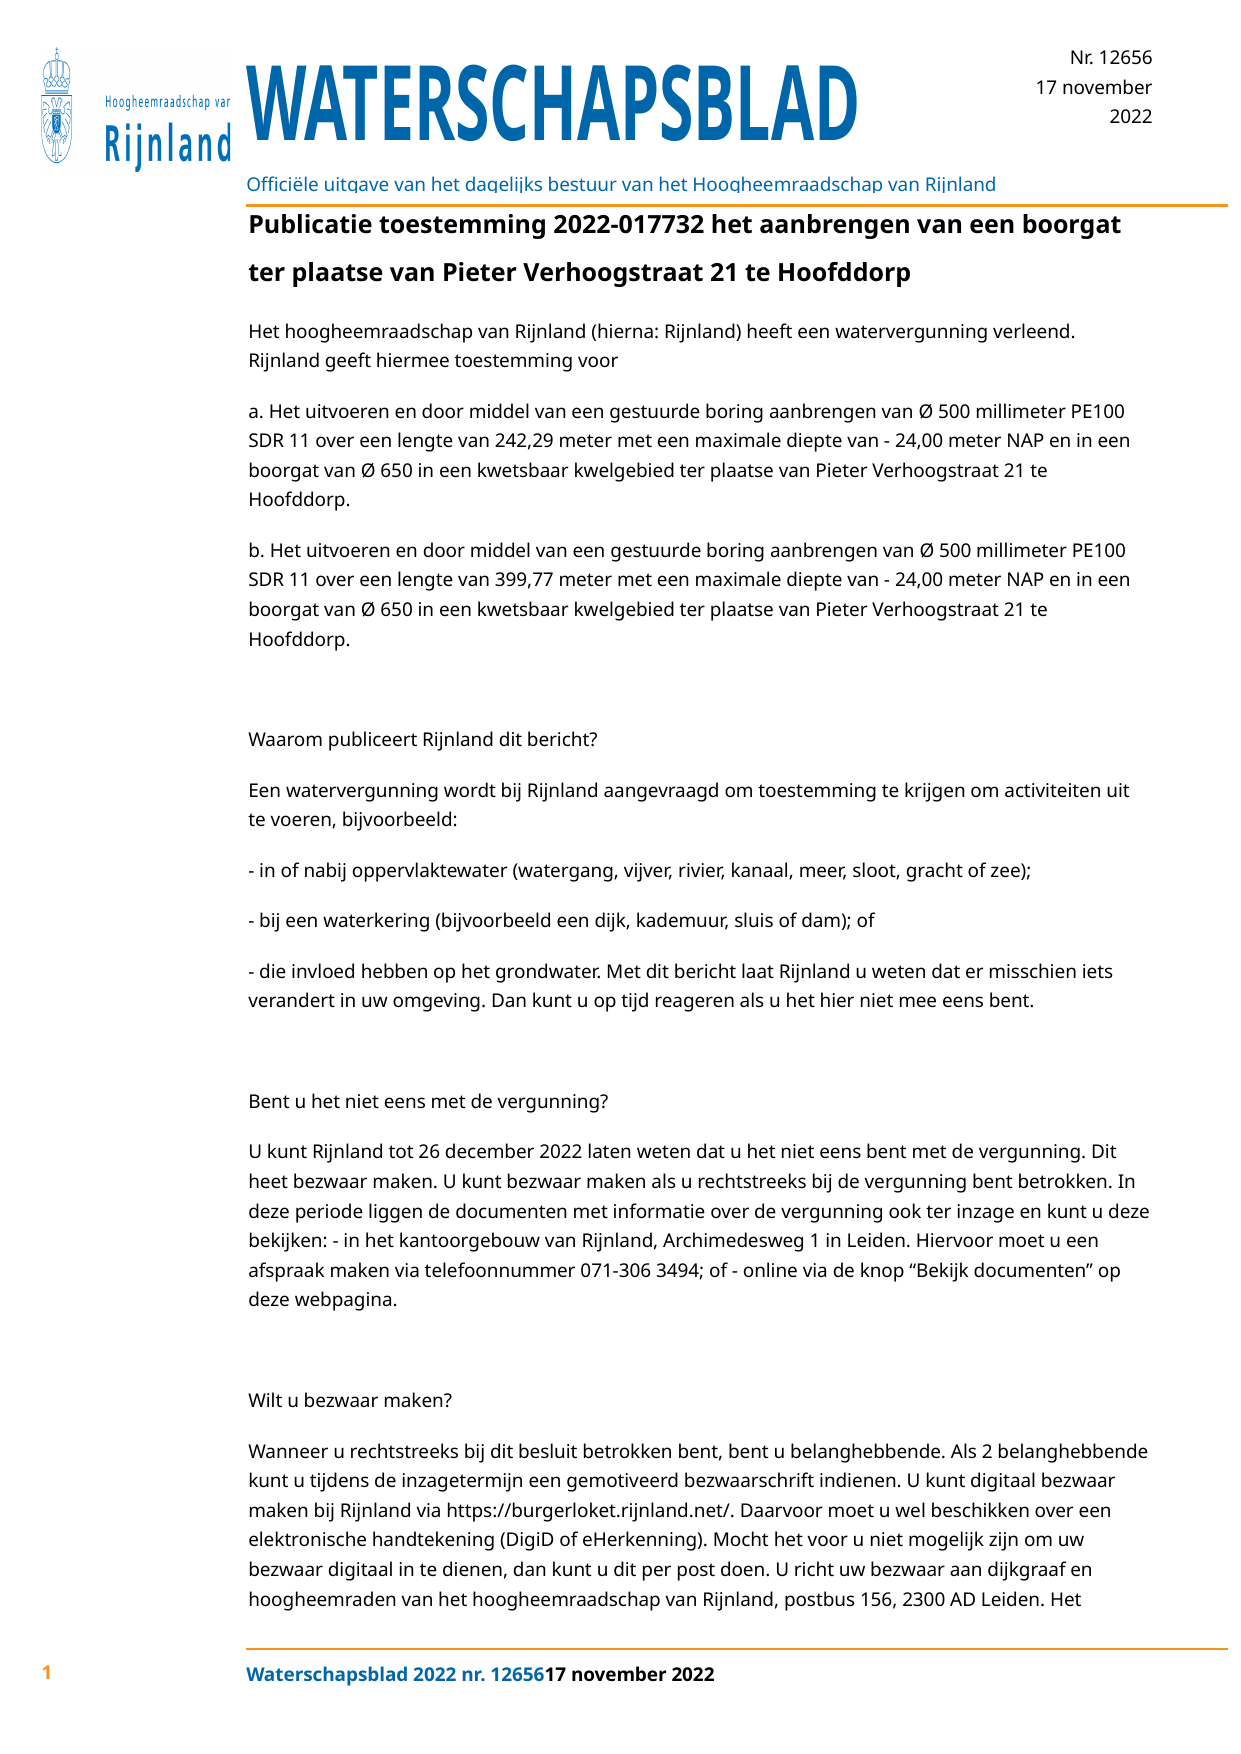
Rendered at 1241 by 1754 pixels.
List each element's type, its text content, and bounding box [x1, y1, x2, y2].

text - die invloed hebben op het grondwater. Met dit bericht laat Rijnland u weten dat er misschien iets verandert in uw omgeving. Dan kunt u op tijd reageren als u het hier niet mee eens bent. [248, 958, 1152, 1013]
text Het hoogheemraadschap van Rijnland (hierna: Rijnland) heeft een watervergunning verleend. Rijnland geeft hiermee toestemming voor [248, 318, 1152, 373]
text Een watervergunning wordt bij Rijnland aangevraagd om toestemming te krijgen om activiteiten uit te voeren, bijvoorbeeld: [248, 777, 1152, 832]
text Wilt u bezwaar maken? [248, 1387, 1152, 1413]
text - bij een waterkering (bijvoorbeeld een dijk, kademuur, sluis of dam); of [248, 907, 1152, 933]
text Bent u het niet eens met de vergunning? [248, 1088, 1152, 1114]
text b. Het uitvoeren en door middel van een gestuurde boring aanbrengen van Ø 500 millimeter PE100 SDR 11 over een lengte van 399,77 meter met een maximale diepte van - 24,00 meter NAP en in een boorgat van Ø 650 in een kwetsbaar kwelgebied ter plaatse van Pieter Verhoogstraat 21 te Hoofddorp. [248, 537, 1152, 652]
text - in of nabij oppervlaktewater (watergang, vijver, rivier, kanaal, meer, sloot, gracht of zee); [248, 857, 1152, 883]
text Wanneer u rechtstreeks bij dit besluit betrokken bent, bent u belanghebbende. Als 2 belanghebbende kunt u tijdens de inzagetermijn een gemotiveerd bezwaarschrift indienen. U kunt digitaal bezwaar maken bij Rijnland via https://burgerloket.rijnland.net/. Daarvoor moet u wel beschikken over een elektronische handtekening (DigiD of eHerkenning). Mocht het voor u niet mogelijk zijn om uw bezwaar digitaal in te dienen, dan kunt u dit per post doen. U richt uw bezwaar aan dijkgraaf en hoogheemraden van het hoogheemraadschap van Rijnland, postbus 156, 2300 AD Leiden. Het [248, 1438, 1152, 1612]
text Publicatie toestemming 2022-017732 het aanbrengen van een boorgat ter plaatse van Pieter Verhoogstraat 21 te Hoofddorp [248, 207, 1152, 288]
text a. Het uitvoeren en door middel van een gestuurde boring aanbrengen van Ø 500 millimeter PE100 SDR 11 over een lengte van 242,29 meter met een maximale diepte van - 24,00 meter NAP en in een boorgat van Ø 650 in een kwetsbaar kwelgebied ter plaatse van Pieter Verhoogstraat 21 te Hoofddorp. [248, 398, 1152, 512]
text Waarom publiceert Rijnland dit bericht? [248, 727, 1152, 752]
picture [41, 47, 231, 172]
text U kunt Rijnland tot 26 december 2022 laten weten dat u het niet eens bent met de vergunning. Dit heet bezwaar maken. U kunt bezwaar maken als u rechtstreeks bij de vergunning bent betrokken. In deze periode liggen de documenten met informatie over de vergunning ook ter inzage en kunt u deze bekijken: - in het kantoorgebouw van Rijnland, Archimedesweg 1 in Leiden. Hiervoor moet u een afspraak maken via telefoonnummer 071-306 3494; of - online via de knop “Bekijk documenten” op deze webpagina. [248, 1139, 1152, 1312]
